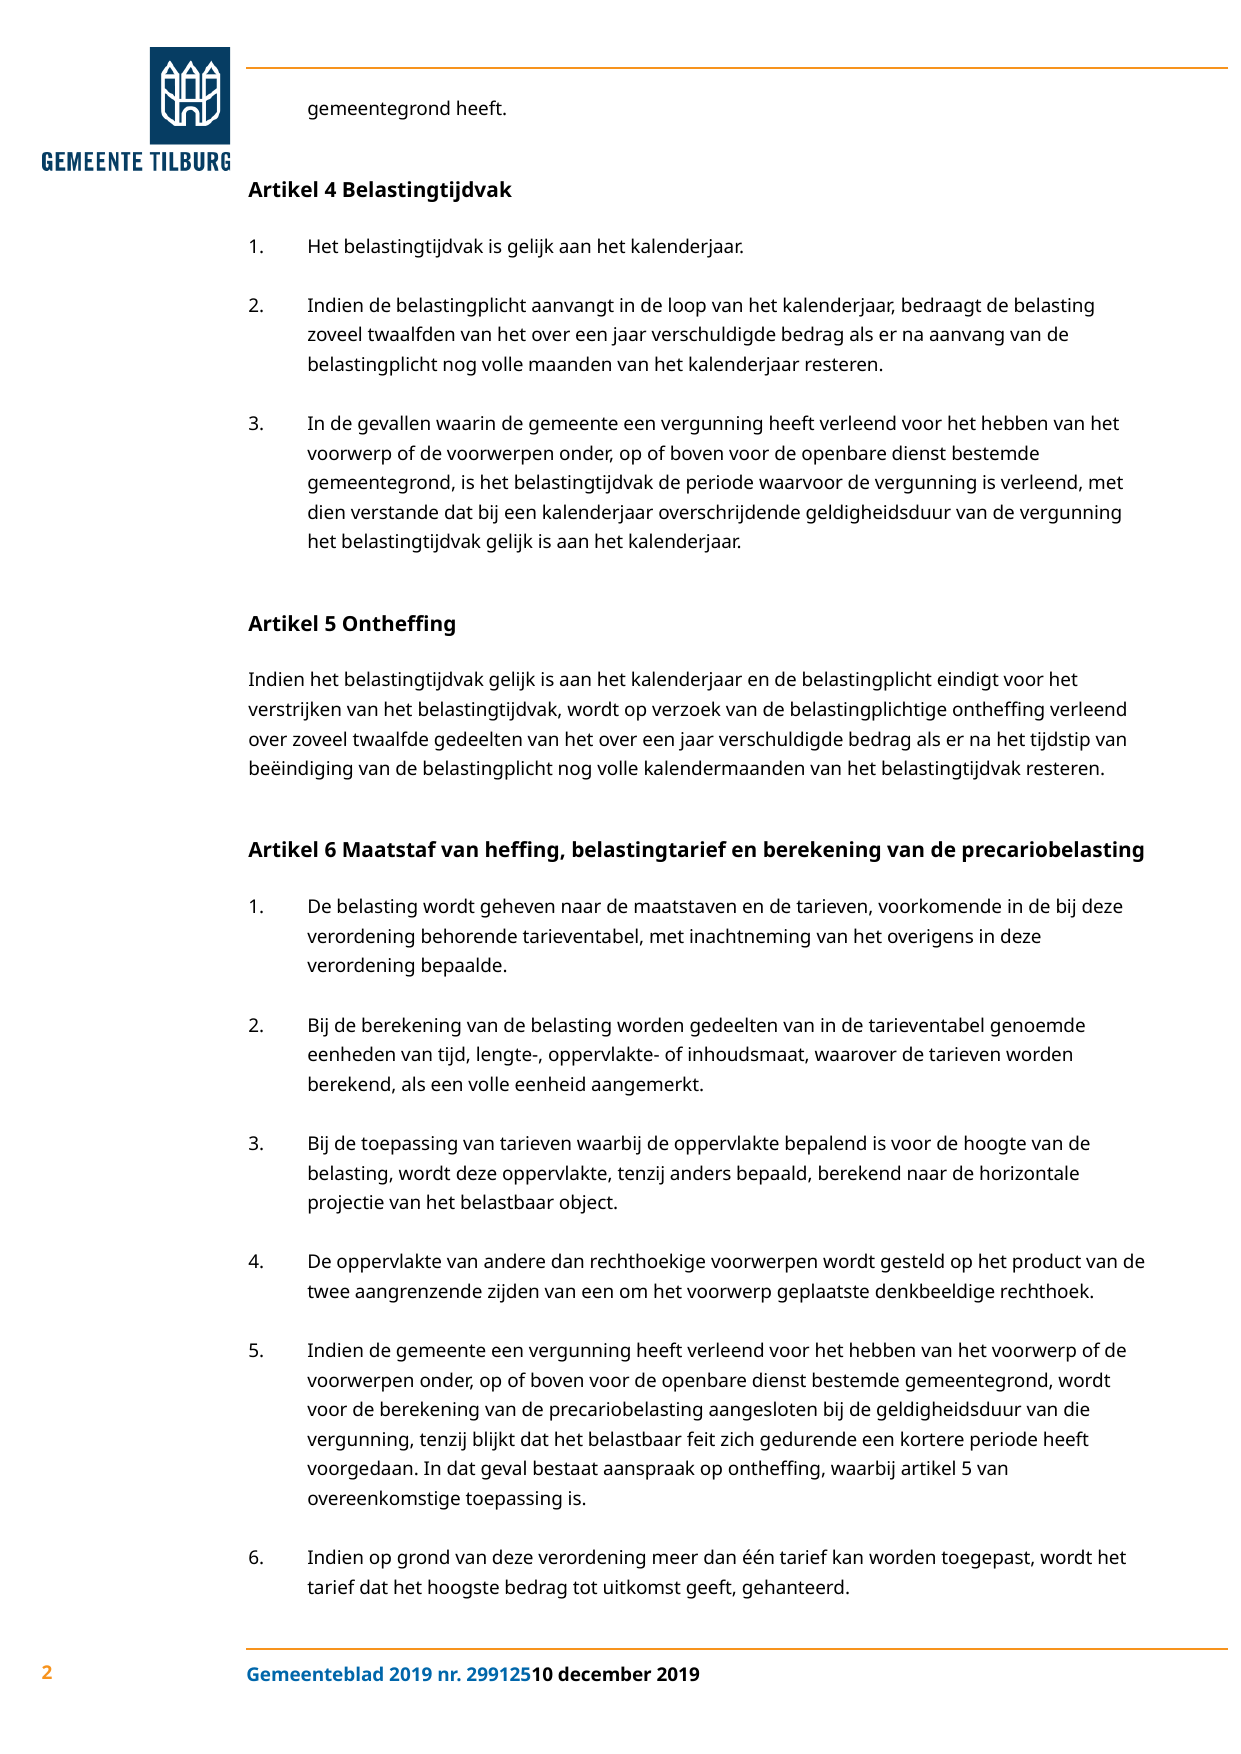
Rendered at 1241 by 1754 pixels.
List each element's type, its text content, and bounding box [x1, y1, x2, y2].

list In de gevallen waarin de gemeente een vergunning heeft verleend voor het hebben van het voorwerp of de voorwerpen onder, op of boven voor de openbare dienst bestemde gemeentegrond, is het belastingtijdvak de periode waarvoor de vergunning is verleend, met dien verstande dat bij een kalenderjaar overschrijdende geldigheidsduur van de vergunning het belastingtijdvak gelijk is aan het kalenderjaar. [248, 410, 1152, 554]
list Indien de gemeente een vergunning heeft verleend voor het hebben van het voorwerp of de voorwerpen onder, op of boven voor de openbare dienst bestemde gemeentegrond, wordt voor de berekening van de precariobelasting aangesloten bij de geldigheidsduur van die vergunning, tenzij blijkt dat het belastbaar feit zich gedurende een kortere periode heeft voorgedaan. In dat geval bestaat aanspraak op ontheffing, waarbij artikel 5 van overeenkomstige toepassing is. [248, 1337, 1152, 1511]
text Artikel 4 Belastingtijdvak [248, 175, 1152, 203]
list Indien op grond van deze verordening meer dan één tarief kan worden toegepast, wordt het tarief dat het hoogste bedrag tot uitkomst geeft, gehanteerd. [248, 1544, 1152, 1599]
list De belasting wordt geheven naar de maatstaven en de tarieven, voorkomende in de bij deze verordening behorende tarieventabel, met inachtneming van het overigens in deze verordening bepaalde. [248, 893, 1152, 978]
text Artikel 6 Maatstaf van heffing, belastingtarief en berekening van de precariobelasting [248, 835, 1152, 864]
list Bij de berekening van de belasting worden gedeelten van in de tarieventabel genoemde eenheden van tijd, lengte-, oppervlakte- of inhoudsmaat, waarover de tarieven worden berekend, als een volle eenheid aangemerkt. [248, 1012, 1152, 1097]
list Het belastingtijdvak is gelijk aan het kalenderjaar. [248, 233, 1152, 258]
list Indien de belastingplicht aanvangt in de loop van het kalenderjaar, bedraagt de belasting zoveel twaalfden van het over een jaar verschuldigde bedrag als er na aanvang van de belastingplicht nog volle maanden van het kalenderjaar resteren. [248, 292, 1152, 377]
text Indien het belastingtijdvak gelijk is aan het kalenderjaar en de belastingplicht eindigt voor het verstrijken van het belastingtijdvak, wordt op verzoek van de belastingplichtige ontheffing verleend over zoveel twaalfde gedeelten van het over een jaar verschuldigde bedrag als er na het tijdstip van beëindiging van de belastingplicht nog volle kalendermaanden van het belastingtijdvak resteren. [248, 667, 1152, 781]
picture [41, 47, 231, 172]
text Artikel 5 Ontheffing [248, 609, 1152, 637]
list gemeentegrond heeft. [248, 95, 1152, 121]
list Bij de toepassing van tarieven waarbij de oppervlakte bepalend is voor de hoogte van de belasting, wordt deze oppervlakte, tenzij anders bepaald, berekend naar de horizontale projectie van het belastbaar object. [248, 1130, 1152, 1215]
list De oppervlakte van andere dan rechthoekige voorwerpen wordt gesteld op het product van de twee aangrenzende zijden van een om het voorwerp geplaatste denkbeeldige rechthoek. [248, 1248, 1152, 1304]
